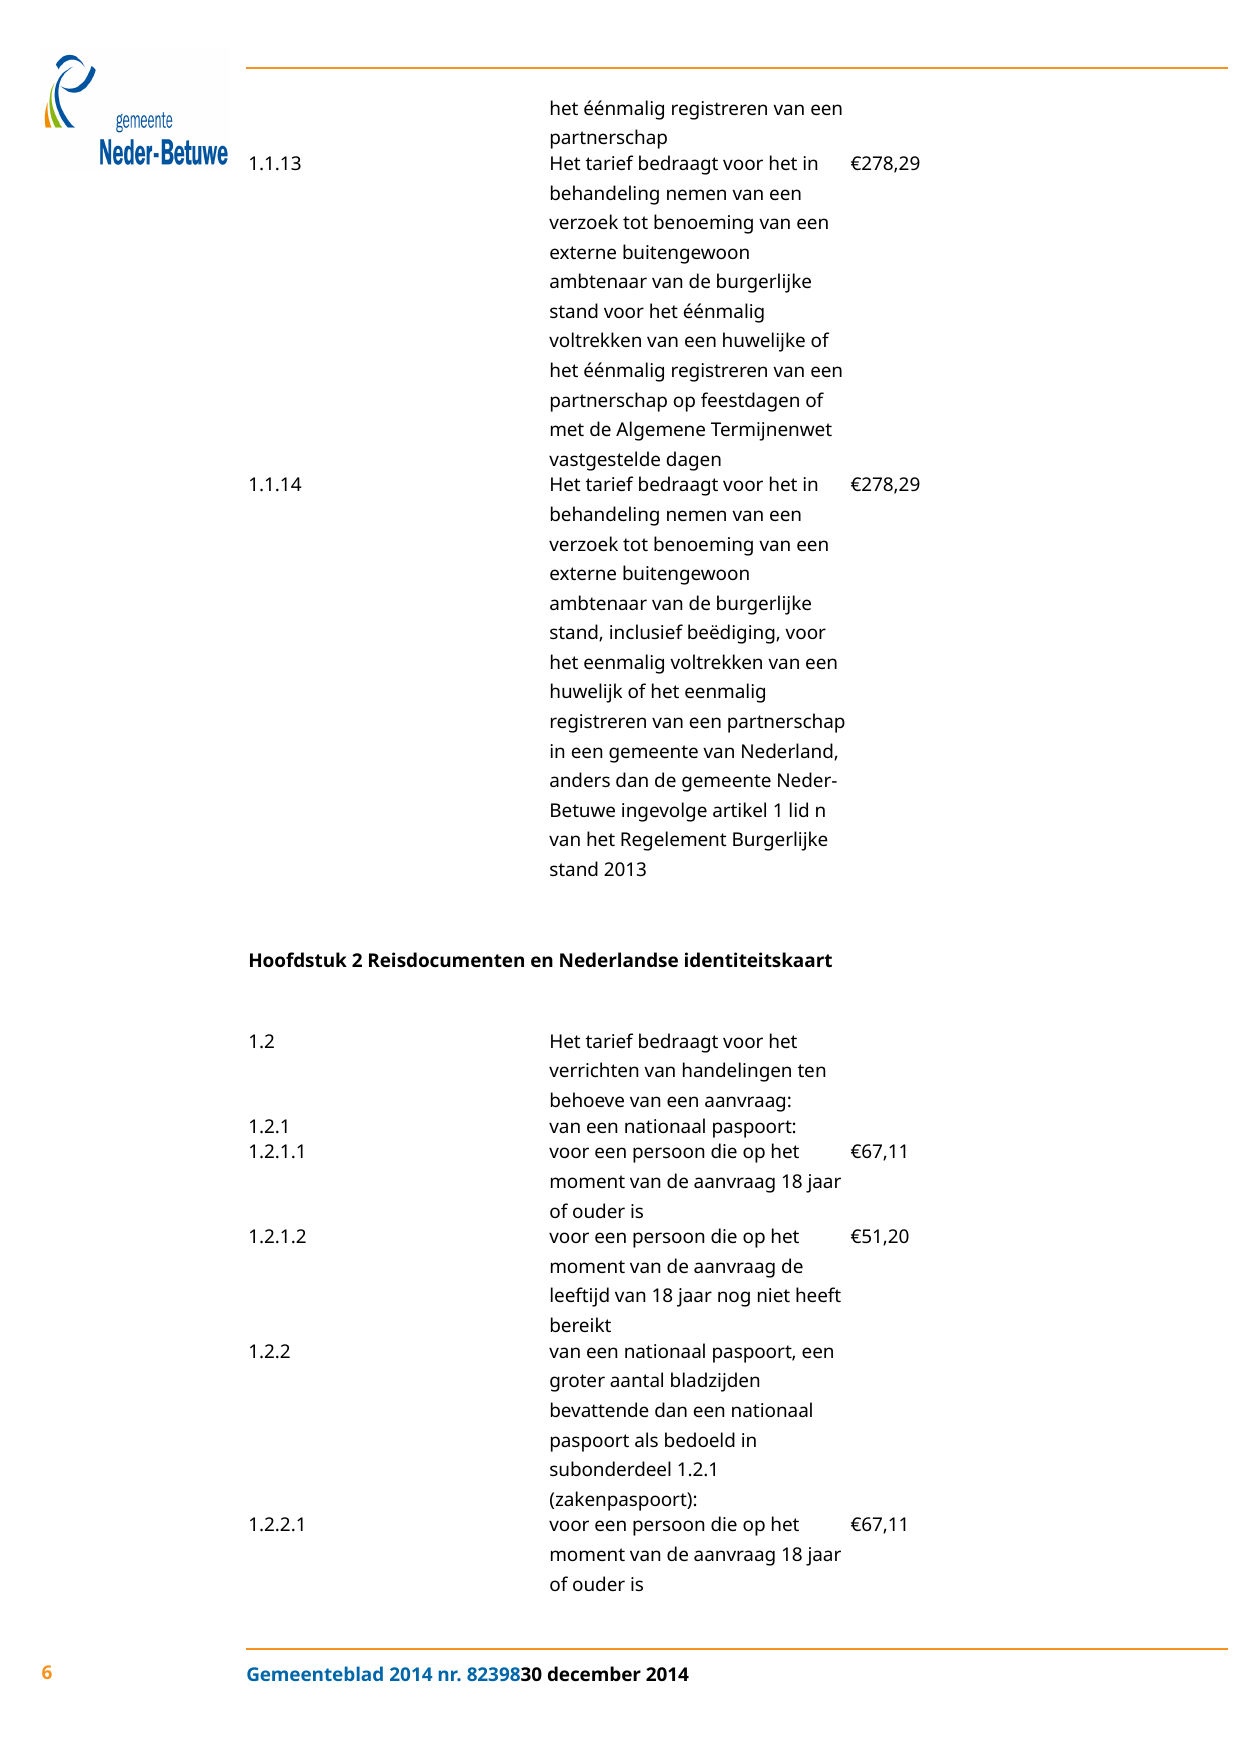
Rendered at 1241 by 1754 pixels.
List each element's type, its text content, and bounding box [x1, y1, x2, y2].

table_cell van een nationaal paspoort: [549, 1113, 850, 1139]
picture [41, 47, 231, 172]
text Hoofdstuk 2 Reisdocumenten en Nederlandse identiteitskaart [248, 947, 1152, 973]
table_header [850, 1002, 1152, 1028]
table_cell Het tarief bedraagt voor het in behandeling nemen van een verzoek tot benoeming van een externe buitengewoon ambtenaar van de burgerlijke stand voor het éénmalig voltrekken van een huwelijke of het éénmalig registreren van een partnerschap op feestdagen of met de Algemene Termijnenwet vastgestelde dagen [549, 150, 850, 472]
table_cell het éénmalig registreren van een partnerschap [549, 95, 850, 150]
table_cell 1.2.2.1 [248, 1512, 549, 1597]
table_cell [850, 1113, 1152, 1139]
table_cell Het tarief bedraagt voor het verrichten van handelingen ten behoeve van een aanvraag: [549, 1028, 850, 1113]
table_cell 1.1.13 [248, 150, 549, 472]
table_cell 1.2.1.1 [248, 1139, 549, 1223]
table_cell voor een persoon die op het moment van de aanvraag 18 jaar of ouder is [549, 1512, 850, 1597]
table_cell €278,29 [850, 150, 1152, 472]
table_cell [248, 95, 549, 150]
table_cell €278,29 [850, 472, 1152, 882]
table_cell [850, 1338, 1152, 1512]
table_cell 1.2 [248, 1028, 549, 1113]
table_cell 1.2.1 [248, 1113, 549, 1139]
table_cell €67,11 [850, 1512, 1152, 1597]
table_cell €67,11 [850, 1139, 1152, 1223]
table_header [248, 1002, 549, 1028]
table_cell 1.2.2 [248, 1338, 549, 1512]
table_cell €51,20 [850, 1224, 1152, 1338]
table_cell voor een persoon die op het moment van de aanvraag de leeftijd van 18 jaar nog niet heeft bereikt [549, 1224, 850, 1338]
table_cell [850, 1028, 1152, 1113]
table_cell [850, 95, 1152, 150]
table_cell voor een persoon die op het moment van de aanvraag 18 jaar of ouder is [549, 1139, 850, 1223]
table_cell van een nationaal paspoort, een groter aantal bladzijden bevattende dan een nationaal paspoort als bedoeld in subonderdeel 1.2.1 (zakenpaspoort): [549, 1338, 850, 1512]
table_cell 1.1.14 [248, 472, 549, 882]
table_cell 1.2.1.2 [248, 1224, 549, 1338]
table_header [549, 1002, 850, 1028]
table_cell Het tarief bedraagt voor het in behandeling nemen van een verzoek tot benoeming van een externe buitengewoon ambtenaar van de burgerlijke stand, inclusief beëdiging, voor het eenmalig voltrekken van een huwelijk of het eenmalig registreren van een partnerschap in een gemeente van Nederland, anders dan de gemeente Neder-Betuwe ingevolge artikel 1 lid n van het Regelement Burgerlijke stand 2013 [549, 472, 850, 882]
